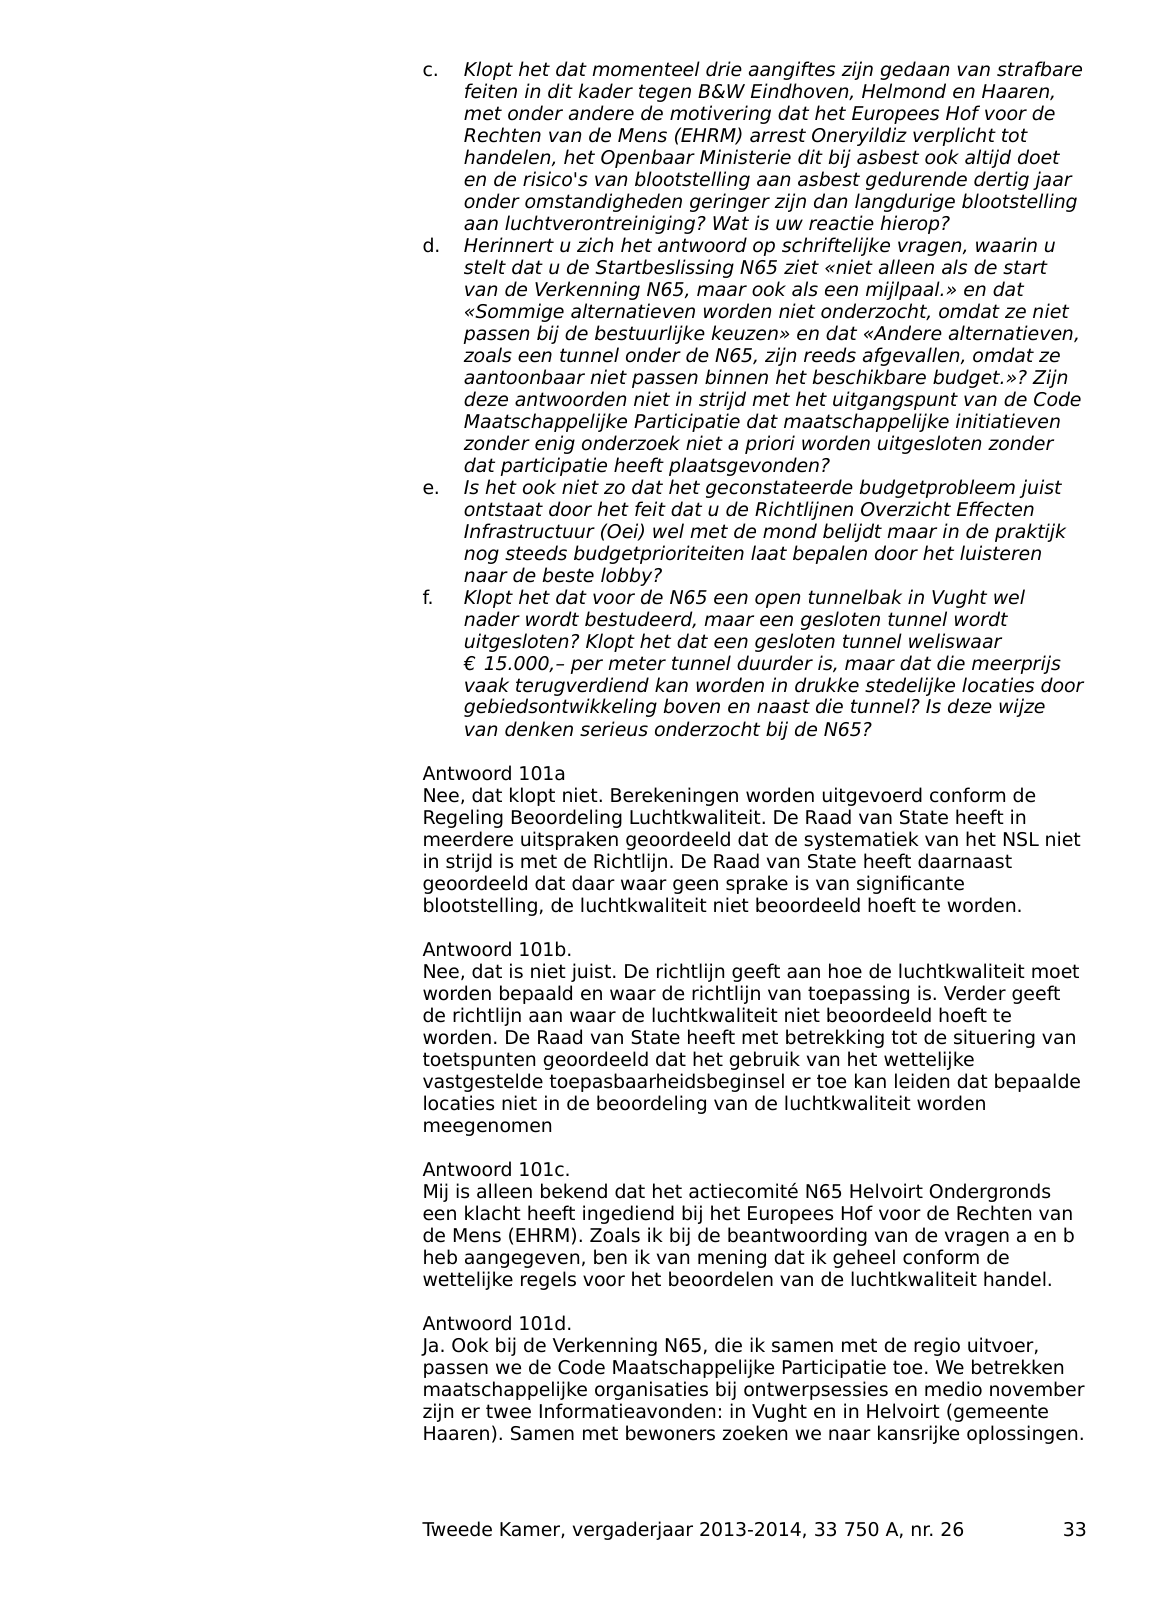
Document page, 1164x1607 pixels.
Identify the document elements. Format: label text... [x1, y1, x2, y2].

text Nee, dat is niet juist. De richtlijn geeft aan hoe de luchtkwaliteit moet worden bepaald en waar de richtlijn van toepassing is. Verder geeft de richtlijn aan waar de luchtkwaliteit niet beoordeeld hoeft te worden. De Raad van State heeft met betrekking tot de situering van toetspunten geoordeeld dat het gebruik van het wettelijke vastgestelde toepasbaarheidsbeginsel er toe kan leiden dat bepaalde locaties niet in de beoordeling van de luchtkwaliteit worden meegenomen [422, 961, 1087, 1136]
text Antwoord 101b. [422, 939, 1087, 961]
text Nee, dat klopt niet. Berekeningen worden uitgevoerd conform de Regeling Beoordeling Luchtkwaliteit. De Raad van State heeft in meerdere uitspraken geoordeeld dat de systematiek van het NSL niet in strijd is met de Richtlijn. De Raad van State heeft daarnaast geoordeeld dat daar waar geen sprake is van significante blootstelling, de luchtkwaliteit niet beoordeeld hoeft te worden. [422, 784, 1087, 916]
text c. Klopt het dat momenteel drie aangiftes zijn gedaan van strafbare feiten in dit kader tegen B&W Eindhoven, Helmond en Haaren, met onder andere de motivering dat het Europees Hof voor de Rechten van de Mens (EHRM) arrest Oneryildiz verplicht tot handelen, het Openbaar Ministerie dit bij asbest ook altijd doet en de risico's van blootstelling aan asbest gedurende dertig jaar onder omstandigheden geringer zijn dan langdurige blootstelling aan luchtverontreiniging? Wat is uw reactie hierop? [422, 59, 1087, 235]
text d. Herinnert u zich het antwoord op schriftelijke vragen, waarin u stelt dat u de Startbeslissing N65 ziet «niet alleen als de start van de Verkenning N65, maar ook als een mijlpaal.» en dat «Sommige alternatieven worden niet onderzocht, omdat ze niet passen bij de bestuurlijke keuzen» en dat «Andere alternatieven, zoals een tunnel onder de N65, zijn reeds afgevallen, omdat ze aantoonbaar niet passen binnen het beschikbare budget.»? Zijn deze antwoorden niet in strijd met het uitgangspunt van de Code Maatschappelijke Participatie dat maatschappelijke initiatieven zonder enig onderzoek niet a priori worden uitgesloten zonder dat participatie heeft plaatsgevonden? [422, 235, 1087, 477]
text f. Klopt het dat voor de N65 een open tunnelbak in Vught wel nader wordt bestudeerd, maar een gesloten tunnel wordt uitgesloten? Klopt het dat een gesloten tunnel weliswaar € 15.000,– per meter tunnel duurder is, maar dat die meerprijs vaak terugverdiend kan worden in drukke stedelijke locaties door gebiedsontwikkeling boven en naast die tunnel? Is deze wijze van denken serieus onderzocht bij de N65? [422, 587, 1087, 740]
text e. Is het ook niet zo dat het geconstateerde budgetprobleem juist ontstaat door het feit dat u de Richtlijnen Overzicht Effecten Infrastructuur (Oei) wel met de mond belijdt maar in de praktijk nog steeds budgetprioriteiten laat bepalen door het luisteren naar de beste lobby? [422, 477, 1087, 587]
text Mij is alleen bekend dat het actiecomité N65 Helvoirt Ondergronds een klacht heeft ingediend bij het Europees Hof voor de Rechten van de Mens (EHRM). Zoals ik bij de beantwoording van de vragen a en b heb aangegeven, ben ik van mening dat ik geheel conform de wettelijke regels voor het beoordelen van de luchtkwaliteit handel. [422, 1181, 1087, 1291]
text Ja. Ook bij de Verkenning N65, die ik samen met de regio uitvoer, passen we de Code Maatschappelijke Participatie toe. We betrekken maatschappelijke organisaties bij ontwerpsessies en medio november zijn er twee Informatieavonden: in Vught en in Helvoirt (gemeente Haaren). Samen met bewoners zoeken we naar kansrijke oplossingen. [422, 1335, 1087, 1444]
text Antwoord 101c. [422, 1159, 1087, 1181]
text Antwoord 101d. [422, 1313, 1087, 1335]
text Antwoord 101a [422, 763, 1087, 784]
